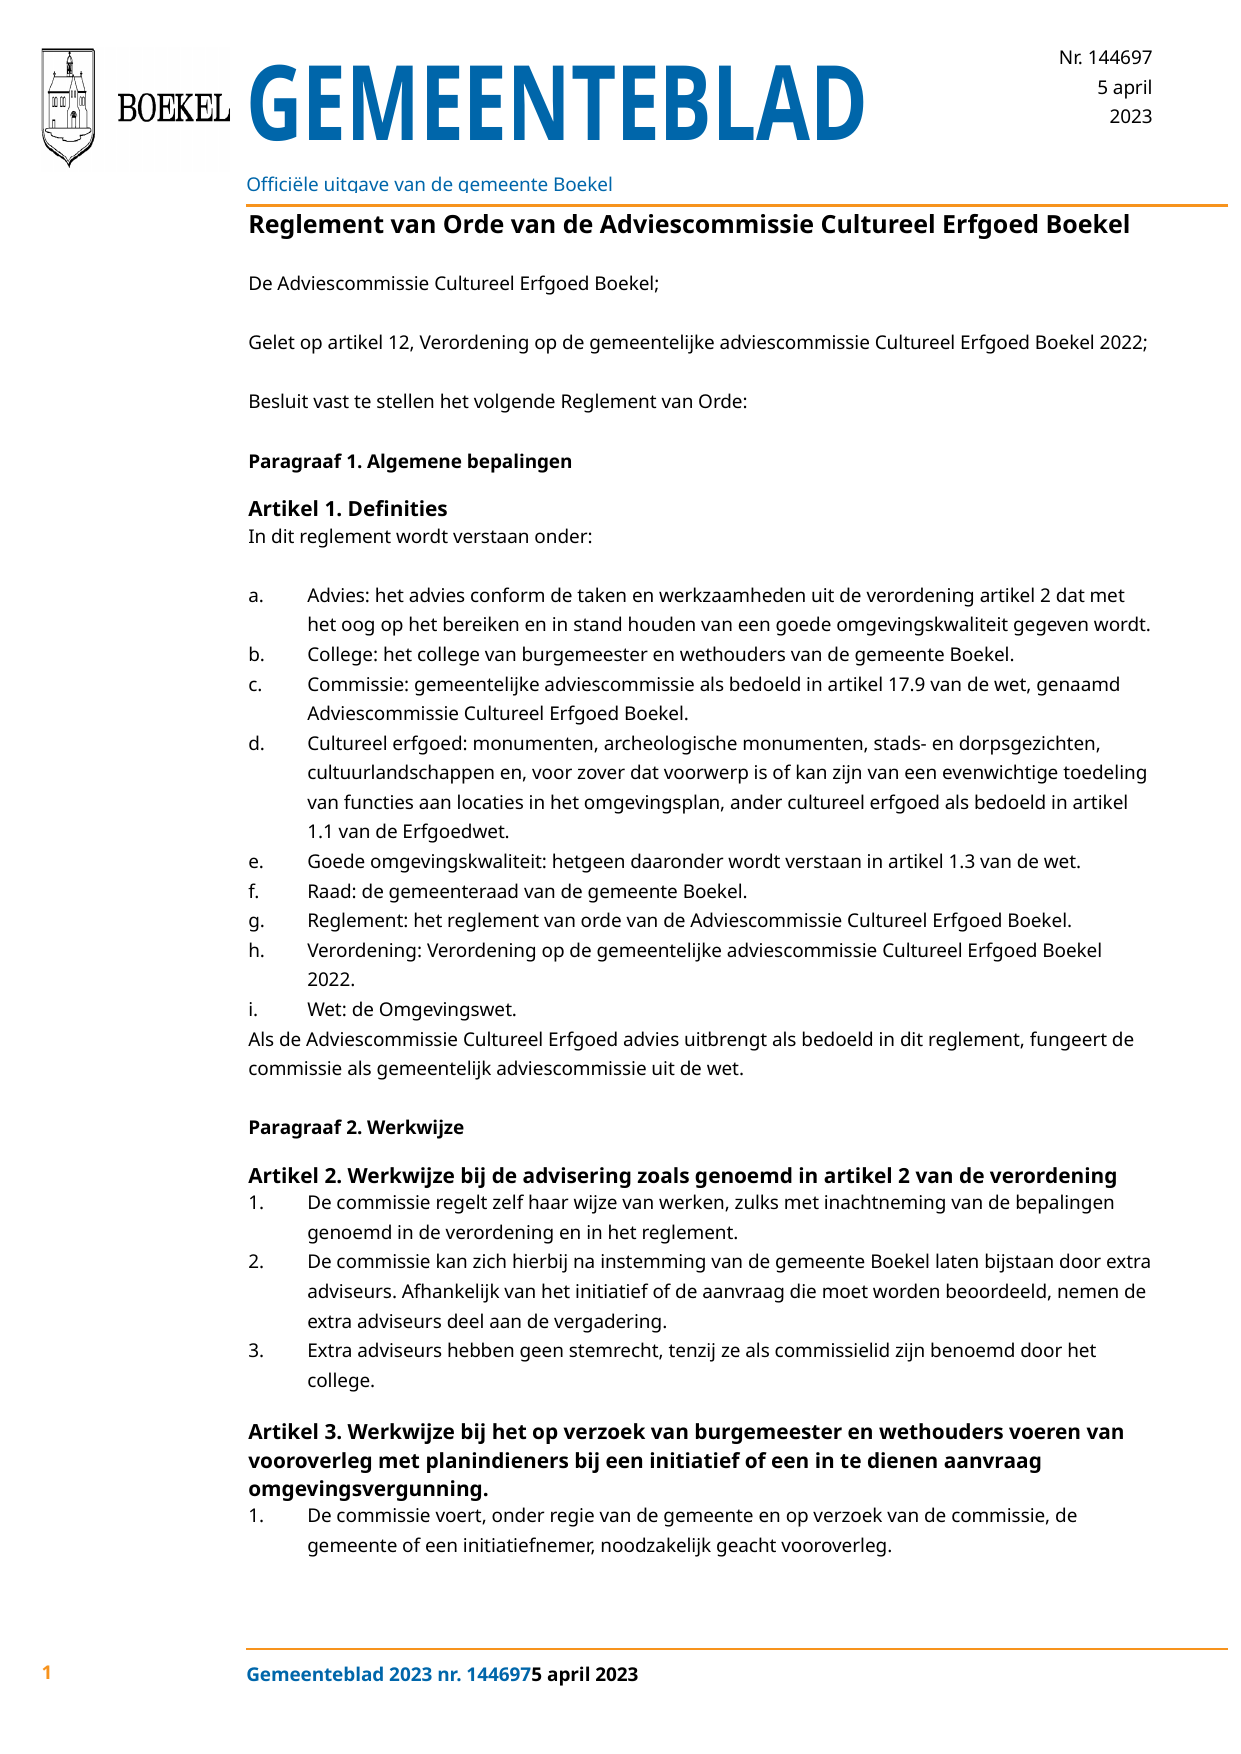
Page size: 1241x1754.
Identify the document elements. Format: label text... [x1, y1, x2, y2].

list Commissie: gemeentelijke adviescommissie als bedoeld in artikel 17.9 van de wet, genaamd Adviescommissie Cultureel Erfgoed Boekel. [248, 671, 1152, 726]
text Artikel 2. Werkwijze bij de advisering zoals genoemd in artikel 2 van de verordening [248, 1161, 1152, 1189]
list College: het college van burgemeester en wethouders van de gemeente Boekel. [248, 641, 1152, 667]
list Advies: het advies conform de taken en werkzaamheden uit de verordening artikel 2 dat met het oog op het bereiken en in stand houden van een goede omgevingskwaliteit gegeven wordt. [248, 582, 1152, 637]
list Wet: de Omgevingswet. [248, 996, 1152, 1022]
list De commissie kan zich hierbij na instemming van de gemeente Boekel laten bijstaan door extra adviseurs. Afhankelijk van het initiatief of de aanvraag die moet worden beoordeeld, nemen de extra adviseurs deel aan de vergadering. [248, 1249, 1152, 1333]
text Artikel 1. Definities [248, 494, 1152, 523]
list Cultureel erfgoed: monumenten, archeologische monumenten, stads- en dorpsgezichten, cultuurlandschappen en, voor zover dat voorwerp is of kan zijn van een evenwichtige toedeling van functies aan locaties in het omgevingsplan, ander cultureel erfgoed als bedoeld in artikel 1.1 van de Erfgoedwet. [248, 730, 1152, 844]
list Verordening: Verordening op de gemeentelijke adviescommissie Cultureel Erfgoed Boekel 2022. [248, 937, 1152, 992]
text Gelet op artikel 12, Verordening op de gemeentelijke adviescommissie Cultureel Erfgoed Boekel 2022; [248, 329, 1152, 355]
list De commissie voert, onder regie van de gemeente en op verzoek van de commissie, de gemeente of een initiatiefnemer, noodzakelijk geacht vooroverleg. [248, 1503, 1152, 1558]
text In dit reglement wordt verstaan onder: [248, 523, 1152, 548]
list De commissie regelt zelf haar wijze van werken, zulks met inachtneming van de bepalingen genoemd in de verordening en in het reglement. [248, 1189, 1152, 1245]
text Besluit vast te stellen het volgende Reglement van Orde: [248, 389, 1152, 414]
list Raad: de gemeenteraad van de gemeente Boekel. [248, 878, 1152, 903]
list Extra adviseurs hebben geen stemrecht, tenzij ze als commissielid zijn benoemd door het college. [248, 1337, 1152, 1393]
list Goede omgevingskwaliteit: hetgeen daaronder wordt verstaan in artikel 1.3 van de wet. [248, 848, 1152, 874]
text De Adviescommissie Cultureel Erfgoed Boekel; [248, 270, 1152, 296]
text Als de Adviescommissie Cultureel Erfgoed advies uitbrengt als bedoeld in dit reglement, fungeert de commissie als gemeentelijk adviescommissie uit de wet. [248, 1026, 1152, 1081]
list Reglement: het reglement van orde van de Adviescommissie Cultureel Erfgoed Boekel. [248, 907, 1152, 933]
picture [41, 47, 231, 172]
text Artikel 3. Werkwijze bij het op verzoek van burgemeester en wethouders voeren van vooroverleg met planindieners bij een initiatief of een in te dienen aanvraag omgevingsvergunning. [248, 1417, 1152, 1503]
text Paragraaf 1. Algemene bepalingen [248, 448, 1152, 473]
text Reglement van Orde van de Adviescommissie Cultureel Erfgoed Boekel [248, 207, 1152, 241]
text Paragraaf 2. Werkwijze [248, 1114, 1152, 1140]
